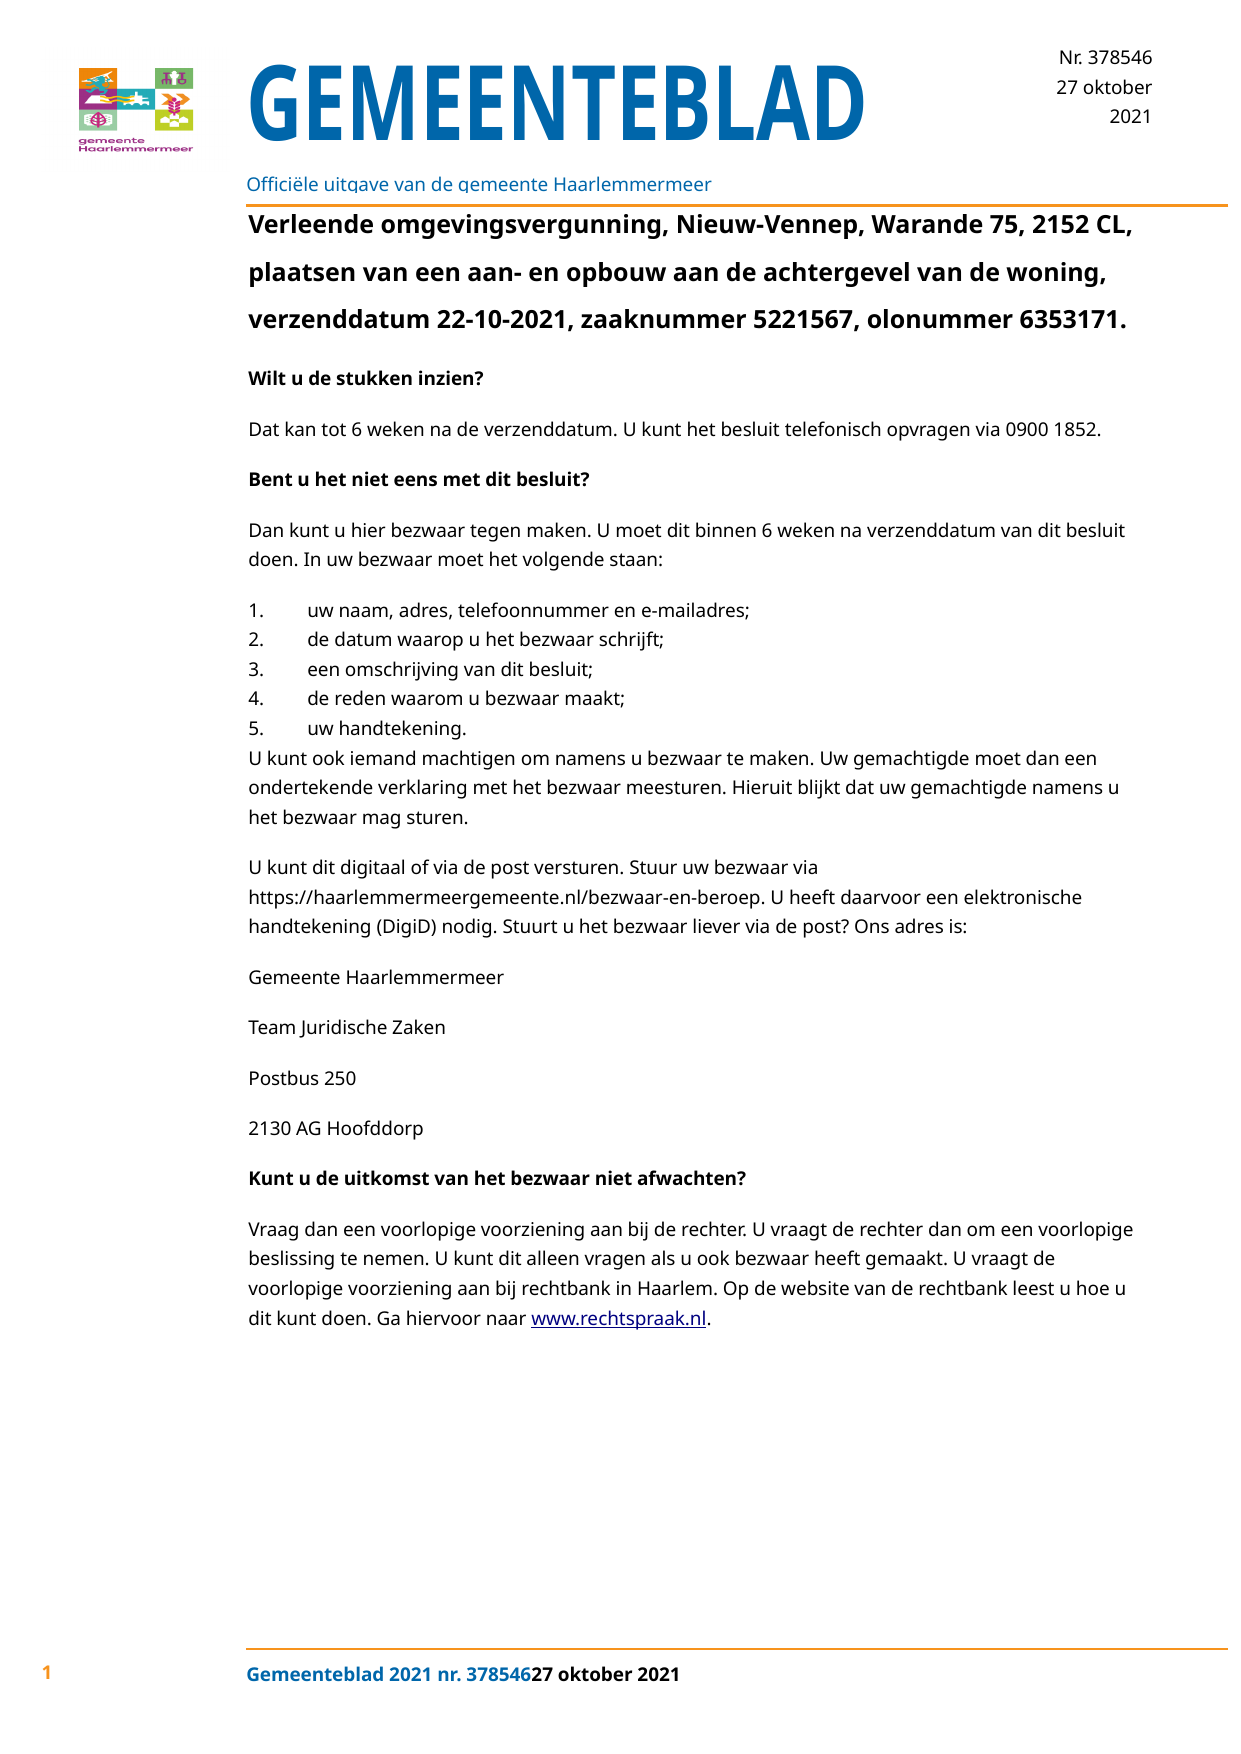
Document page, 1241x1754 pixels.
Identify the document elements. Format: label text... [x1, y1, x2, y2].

text Kunt u de uitkomst van het bezwaar niet afwachten? [248, 1166, 1152, 1191]
list uw handtekening. [248, 715, 1152, 741]
text Postbus 250 [248, 1065, 1152, 1090]
text Dat kan tot 6 weken na de verzenddatum. U kunt het besluit telefonisch opvragen via 0900 1852. [248, 416, 1152, 442]
text Verleende omgevingsvergunning, Nieuw-Vennep, Warande 75, 2152 CL, plaatsen van een aan- en opbouw aan de achtergevel van de woning, verzenddatum 22-10-2021, zaaknummer 5221567, olonummer 6353171. [248, 207, 1152, 336]
list uw naam, adres, telefoonnummer en e-mailadres; [248, 597, 1152, 622]
picture [41, 47, 231, 172]
list een omschrijving van dit besluit; [248, 656, 1152, 682]
text Bent u het niet eens met dit besluit? [248, 466, 1152, 492]
text Dan kunt u hier bezwaar tegen maken. U moet dit binnen 6 weken na verzenddatum van dit besluit doen. In uw bezwaar moet het volgende staan: [248, 517, 1152, 572]
text 2130 AG Hoofddorp [248, 1115, 1152, 1141]
list de reden waarom u bezwaar maakt; [248, 686, 1152, 711]
text Gemeente Haarlemmermeer [248, 964, 1152, 989]
text Wilt u de stukken inzien? [248, 366, 1152, 391]
text Vraag dan een voorlopige voorziening aan bij de rechter. U vraagt de rechter dan om een voorlopige beslissing te nemen. U kunt dit alleen vragen als u ook bezwaar heeft gemaakt. U vraagt de voorlopige voorziening aan bij rechtbank in Haarlem. Op de website van de rechtbank leest u hoe u dit kunt doen. Ga hiervoor naar www.rechtspraak.nl. [248, 1216, 1152, 1330]
text U kunt dit digitaal of via de post versturen. Stuur uw bezwaar via https://haarlemmermeergemeente.nl/bezwaar-en-beroep. U heeft daarvoor een elektronische handtekening (DigiD) nodig. Stuurt u het bezwaar liever via de post? Ons adres is: [248, 854, 1152, 939]
list de datum waarop u het bezwaar schrijft; [248, 626, 1152, 652]
text Team Juridische Zaken [248, 1014, 1152, 1040]
text U kunt ook iemand machtigen om namens u bezwaar te maken. Uw gemachtigde moet dan een ondertekende verklaring met het bezwaar meesturen. Hieruit blijkt dat uw gemachtigde namens u het bezwaar mag sturen. [248, 745, 1152, 829]
